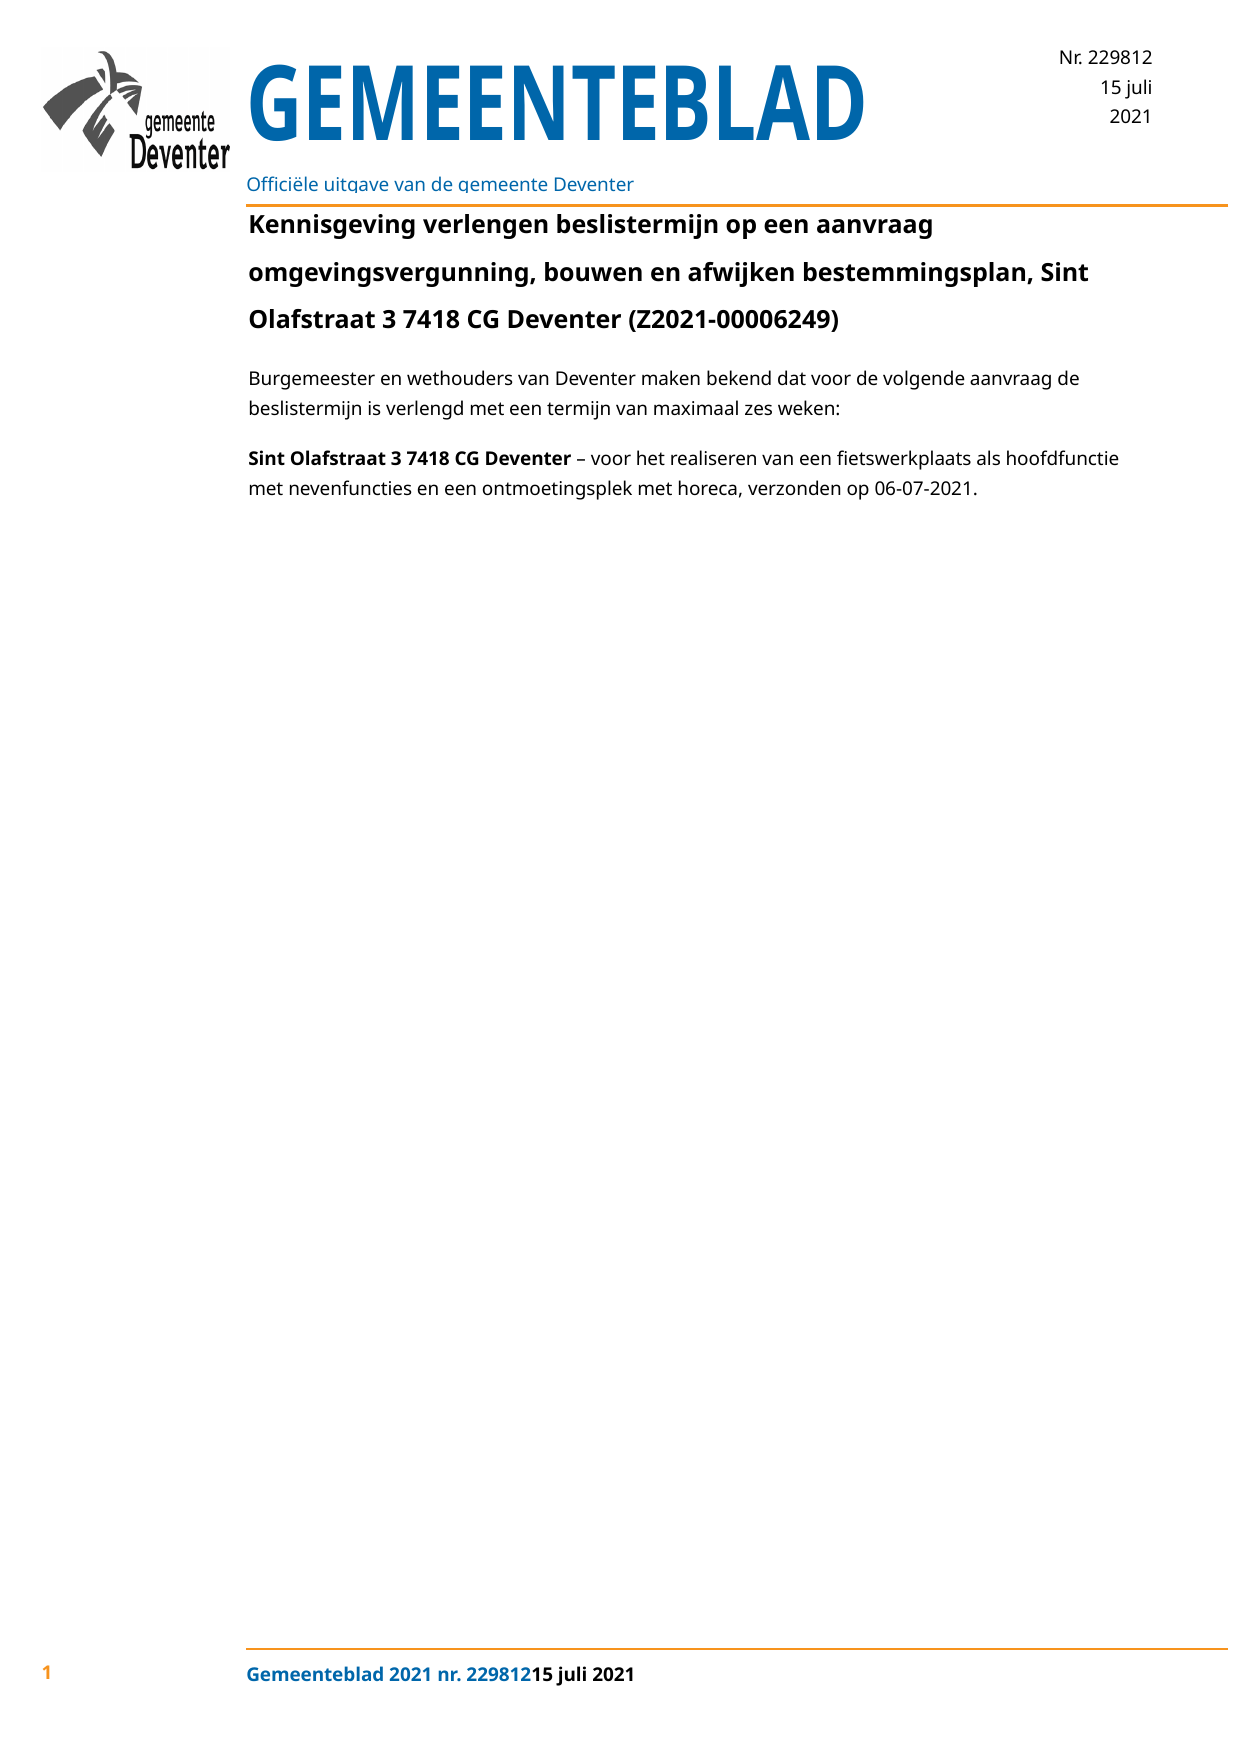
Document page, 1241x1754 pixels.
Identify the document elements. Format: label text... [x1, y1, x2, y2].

text Burgemeester en wethouders van Deventer maken bekend dat voor de volgende aanvraag de beslistermijn is verlengd met een termijn van maximaal zes weken: [248, 366, 1152, 421]
text Sint Olafstraat 3 7418 CG Deventer – voor het realiseren van een fietswerkplaats als hoofdfunctie met nevenfuncties en een ontmoetingsplek met horeca, verzonden op 06-07-2021. [248, 446, 1152, 501]
picture [41, 47, 231, 172]
text Kennisgeving verlengen beslistermijn op een aanvraag omgevingsvergunning, bouwen en afwijken bestemmingsplan, Sint Olafstraat 3 7418 CG Deventer (Z2021-00006249) [248, 207, 1152, 336]
